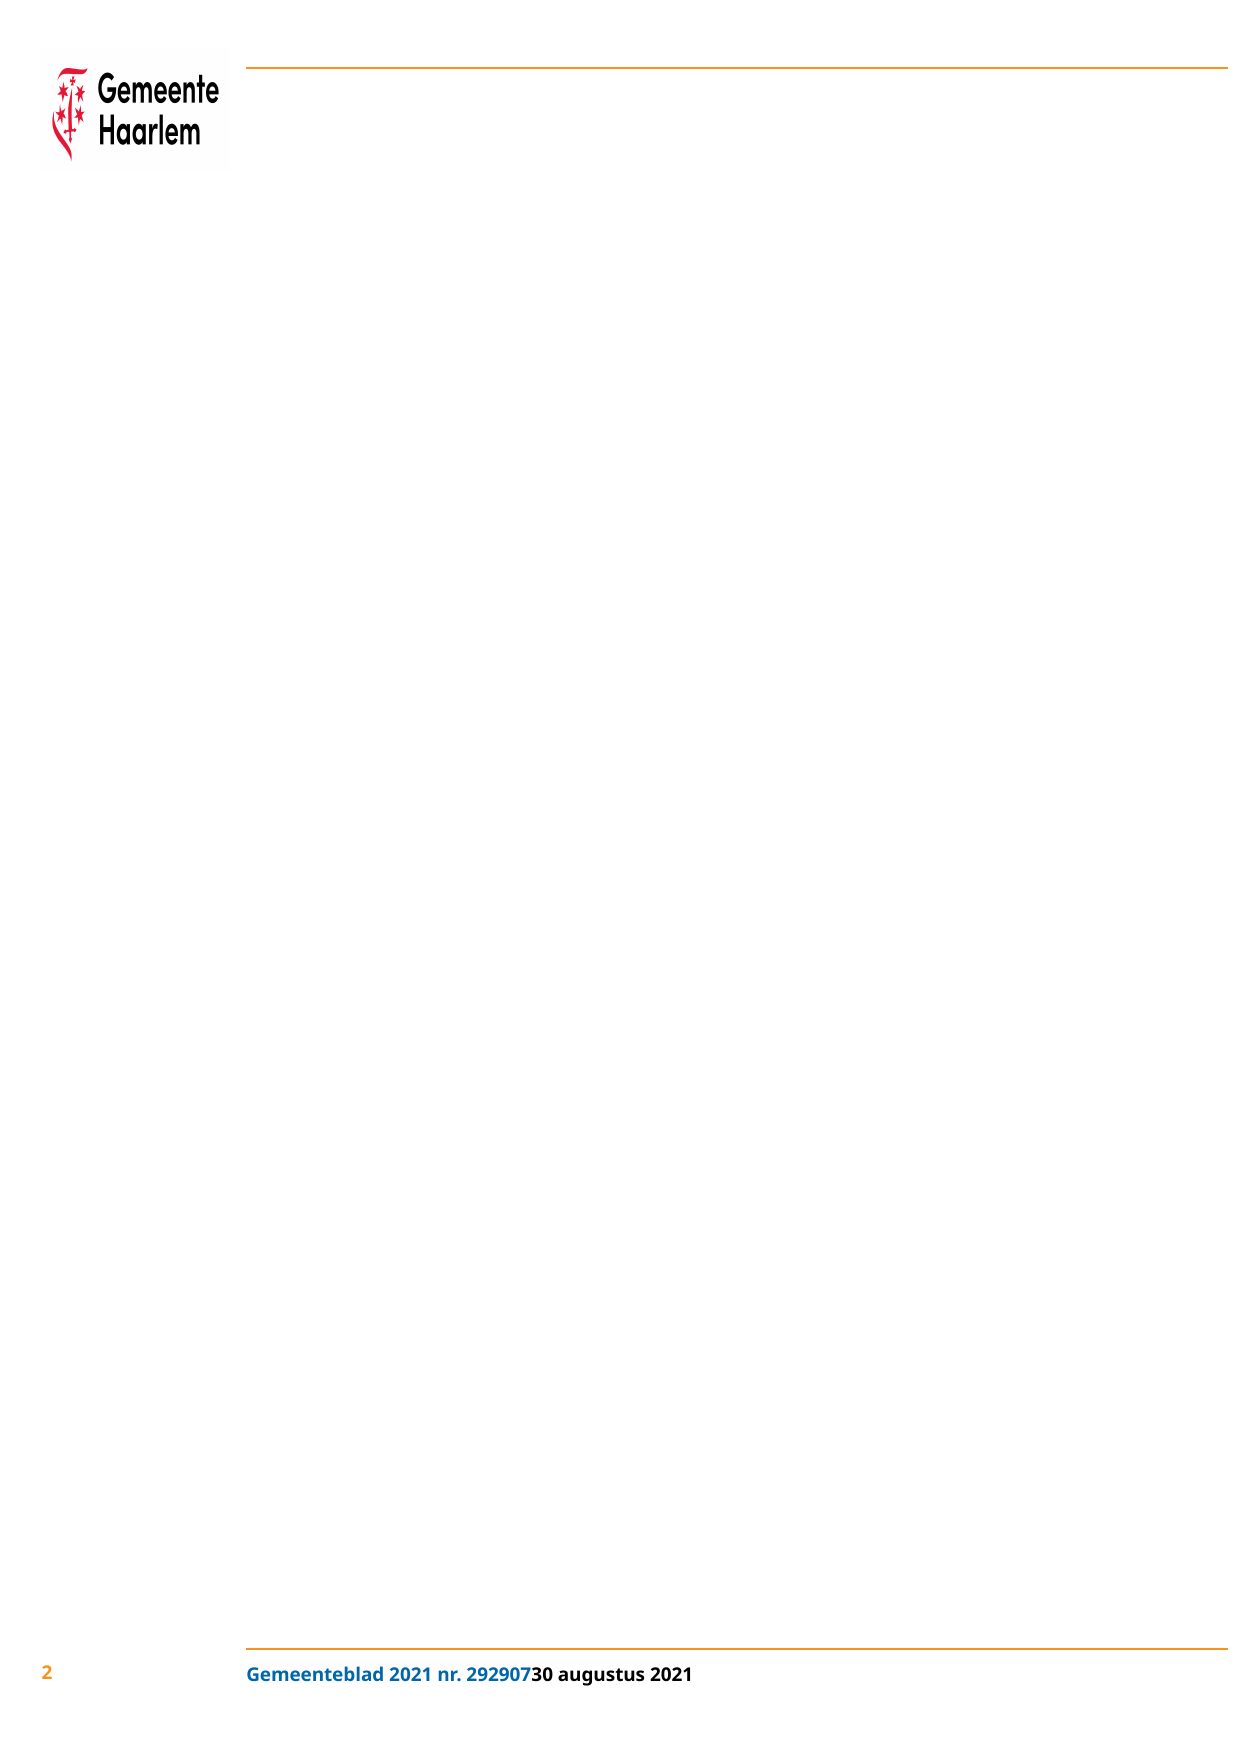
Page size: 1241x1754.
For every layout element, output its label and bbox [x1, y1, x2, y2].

picture [41, 47, 231, 172]
